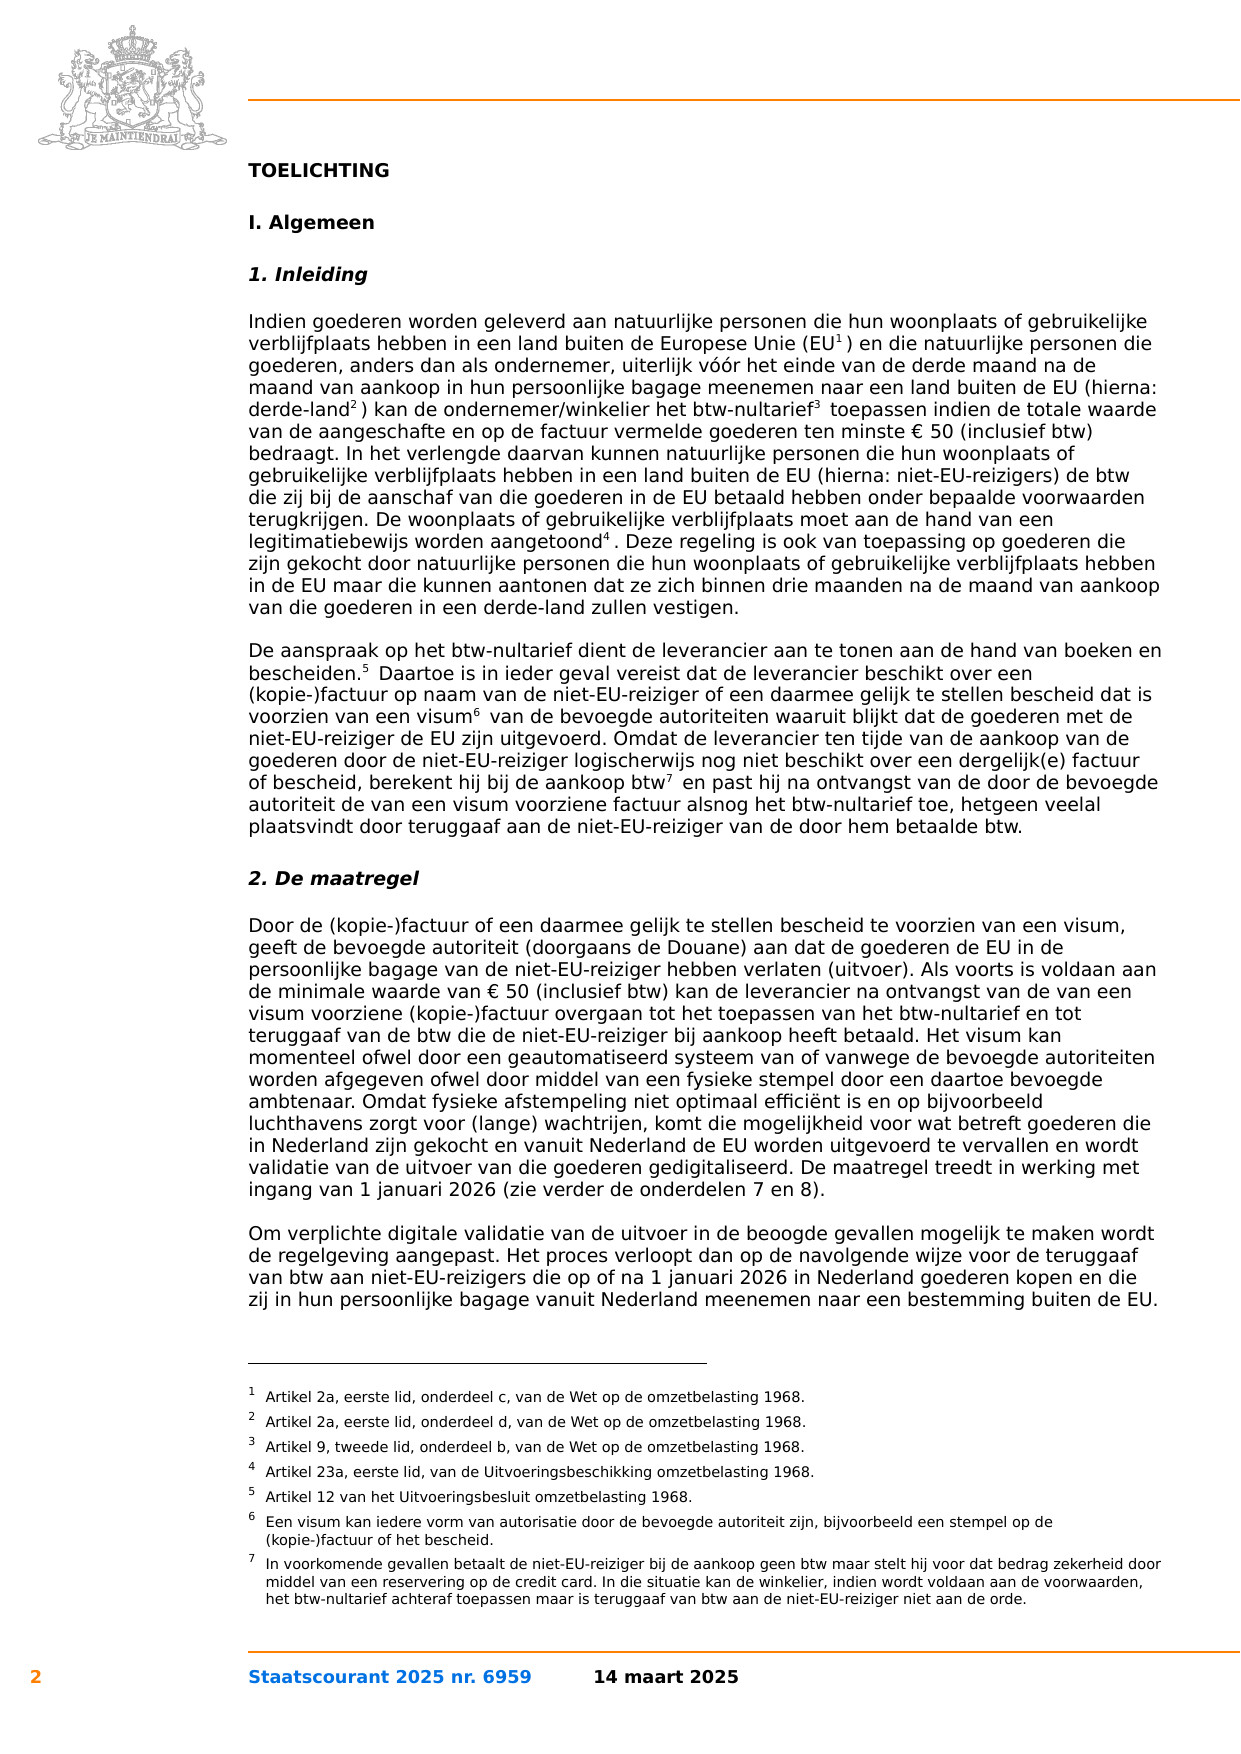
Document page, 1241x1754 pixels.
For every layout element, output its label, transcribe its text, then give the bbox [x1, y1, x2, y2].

text Indien goederen worden geleverd aan natuurlijke personen die hun woonplaats of gebruikelijke verblijfplaats hebben in een land buiten de Europese Unie (EU) en die natuurlijke personen die goederen, anders dan als ondernemer, uiterlijk vóór het einde van de derde maand na de maand van aankoop in hun persoonlijke bagage meenemen naar een land buiten de EU (hierna: derde-land) kan de ondernemer/winkelier het btw-nultarief toepassen indien de totale waarde van de aangeschafte en op de factuur vermelde goederen ten minste € 50 (inclusief btw) bedraagt. In het verlengde daarvan kunnen natuurlijke personen die hun woonplaats of gebruikelijke verblijfplaats hebben in een land buiten de EU (hierna: niet-EU-reizigers) de btw die zij bij de aanschaf van die goederen in de EU betaald hebben onder bepaalde voorwaarden terugkrijgen. De woonplaats of gebruikelijke verblijfplaats moet aan de hand van een legitimatiebewijs worden aangetoond. Deze regeling is ook van toepassing op goederen die zijn gekocht door natuurlijke personen die hun woonplaats of gebruikelijke verblijfplaats hebben in de EU maar die kunnen aantonen dat ze zich binnen drie maanden na de maand van aankoop van die goederen in een derde-land zullen vestigen. [248, 311, 1163, 618]
subtitle TOELICHTING [248, 160, 1163, 182]
text Artikel 12 van het Uitvoeringsbesluit omzetbelasting 1968. [248, 1485, 1163, 1507]
text De aanspraak op het btw-nultarief dient de leverancier aan te tonen aan de hand van boeken en bescheiden. Daartoe is in ieder geval vereist dat de leverancier beschikt over een (kopie-)factuur op naam van de niet-EU-reiziger of een daarmee gelijk te stellen bescheid dat is voorzien van een visum van de bevoegde autoriteiten waaruit blijkt dat de goederen met de niet-EU-reiziger de EU zijn uitgevoerd. Omdat de leverancier ten tijde van de aankoop van de goederen door de niet-EU-reiziger logischerwijs nog niet beschikt over een dergelijk(e) factuur of bescheid, berekent hij bij de aankoop btw en past hij na ontvangst van de door de bevoegde autoriteit de van een visum voorziene factuur alsnog het btw-nultarief toe, hetgeen veelal plaatsvindt door teruggaaf aan de niet-EU-reiziger van de door hem betaalde btw. [248, 640, 1163, 838]
text Artikel 2a, eerste lid, onderdeel d, van de Wet op de omzetbelasting 1968. [248, 1410, 1163, 1432]
text Artikel 9, tweede lid, onderdeel b, van de Wet op de omzetbelasting 1968. [248, 1435, 1163, 1457]
subtitle 1. Inleiding [248, 264, 1163, 286]
text Door de (kopie-)factuur of een daarmee gelijk te stellen bescheid te voorzien van een visum, geeft de bevoegde autoriteit (doorgaans de Douane) aan dat de goederen de EU in de persoonlijke bagage van de niet-EU-reiziger hebben verlaten (uitvoer). Als voorts is voldaan aan de minimale waarde van € 50 (inclusief btw) kan de leverancier na ontvangst van de van een visum voorziene (kopie-)factuur overgaan tot het toepassen van het btw-nultarief en tot teruggaaf van de btw die de niet-EU-reiziger bij aankoop heeft betaald. Het visum kan momenteel ofwel door een geautomatiseerd systeem van of vanwege de bevoegde autoriteiten worden afgegeven ofwel door middel van een fysieke stempel door een daartoe bevoegde ambtenaar. Omdat fysieke afstempeling niet optimaal efficiënt is en op bijvoorbeeld luchthavens zorgt voor (lange) wachtrijen, komt die mogelijkheid voor wat betreft goederen die in Nederland zijn gekocht en vanuit Nederland de EU worden uitgevoerd te vervallen en wordt validatie van de uitvoer van die goederen gedigitaliseerd. De maatregel treedt in werking met ingang van 1 januari 2026 (zie verder de onderdelen 7 en 8). [248, 915, 1163, 1201]
text In voorkomende gevallen betaalt de niet-EU-reiziger bij de aankoop geen btw maar stelt hij voor dat bedrag zekerheid door middel van een reservering op de credit card. In die situatie kan de winkelier, indien wordt voldaan aan de voorwaarden, het btw-nultarief achteraf toepassen maar is teruggaaf van btw aan de niet-EU-reiziger niet aan de orde. [248, 1552, 1163, 1608]
subtitle I. Algemeen [248, 212, 1163, 234]
text Een visum kan iedere vorm van autorisatie door de bevoegde autoriteit zijn, bijvoorbeeld een stempel op de (kopie-)factuur of het bescheid. [248, 1510, 1163, 1549]
subtitle 2. De maatregel [248, 868, 1163, 890]
text Artikel 2a, eerste lid, onderdeel c, van de Wet op de omzetbelasting 1968. [248, 1385, 1163, 1407]
picture [38, 25, 227, 150]
text Artikel 23a, eerste lid, van de Uitvoeringsbeschikking omzetbelasting 1968. [248, 1460, 1163, 1482]
text Om verplichte digitale validatie van de uitvoer in de beoogde gevallen mogelijk te maken wordt de regelgeving aangepast. Het proces verloopt dan op de navolgende wijze voor de teruggaaf van btw aan niet-EU-reizigers die op of na 1 januari 2026 in Nederland goederen kopen en die zij in hun persoonlijke bagage vanuit Nederland meenemen naar een bestemming buiten de EU. [248, 1223, 1163, 1311]
